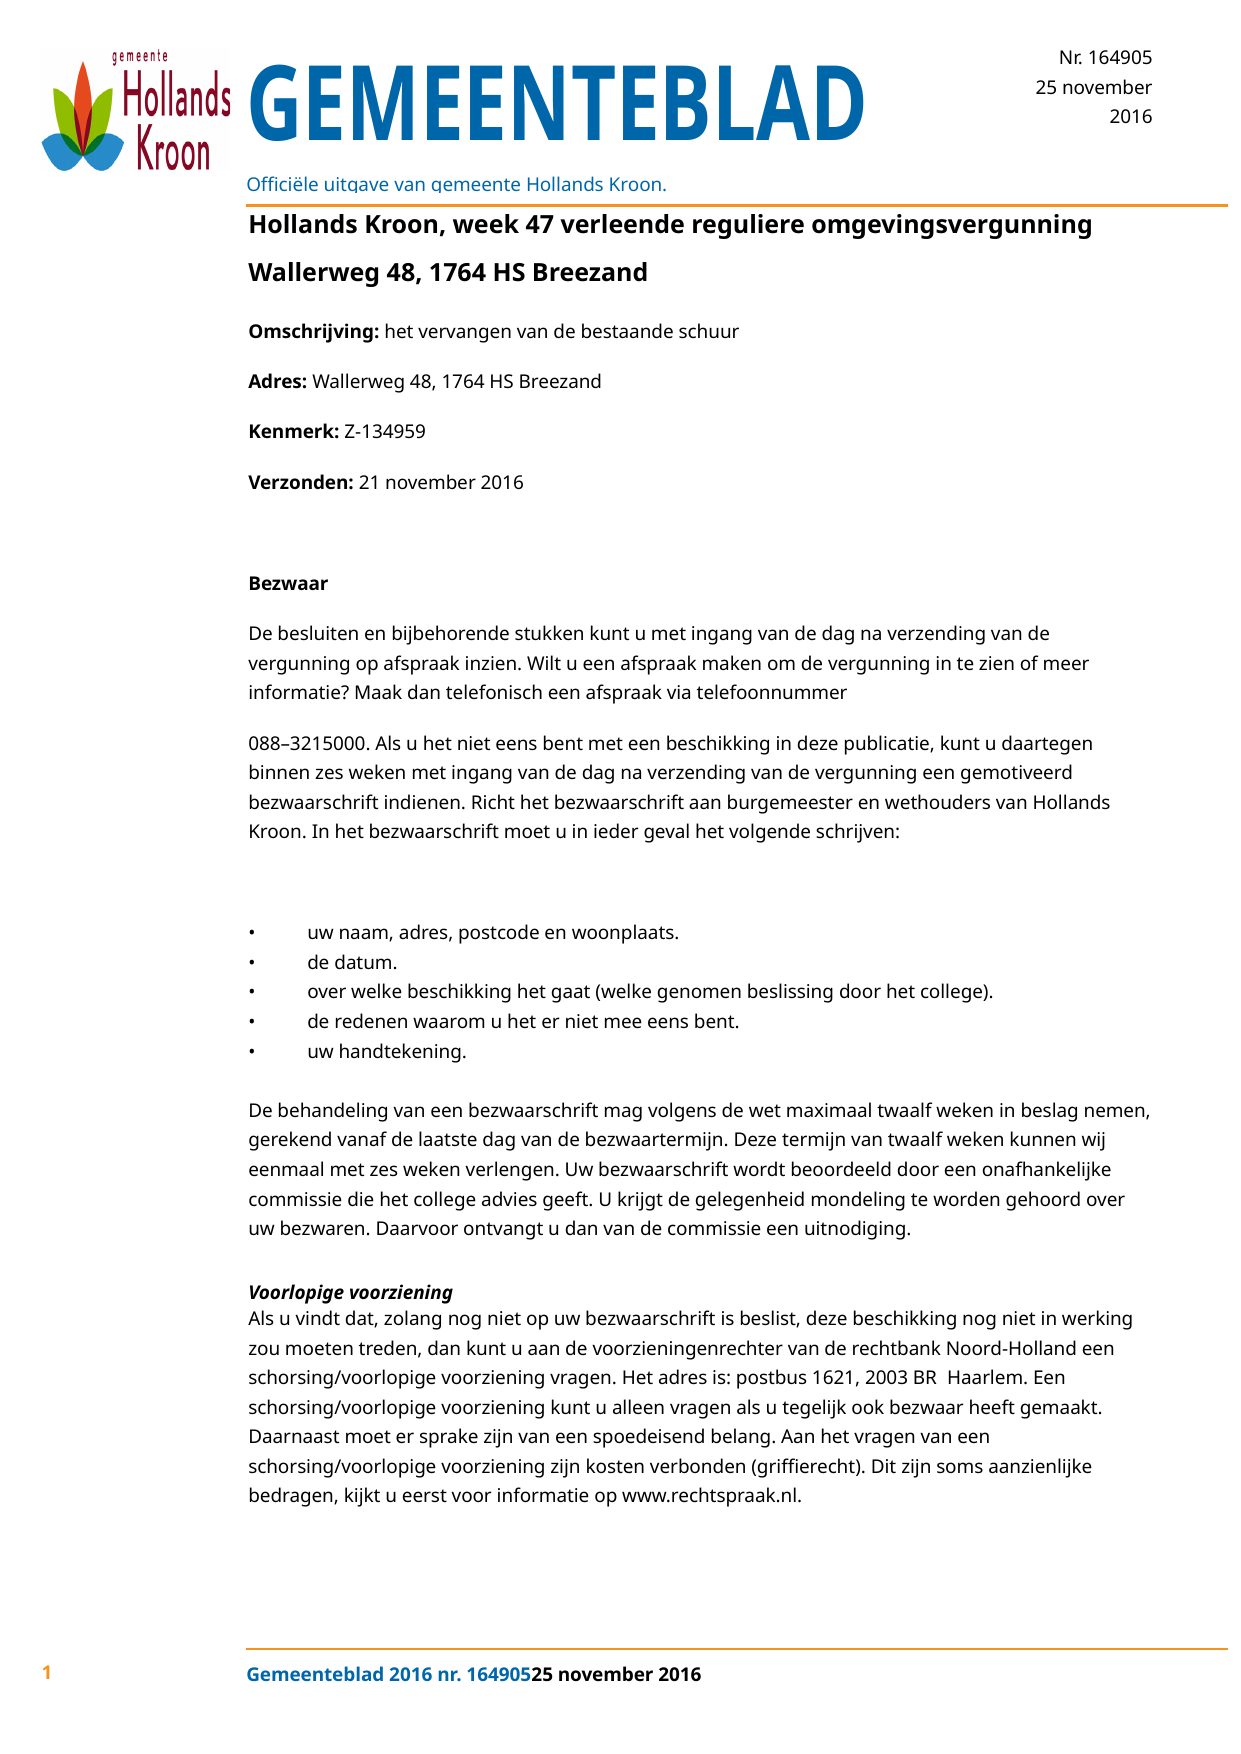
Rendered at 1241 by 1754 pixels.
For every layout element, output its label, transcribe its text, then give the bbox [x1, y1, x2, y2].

text Voorlopige voorziening [248, 1279, 1152, 1305]
text Adres: Wallerweg 48, 1764 HS Breezand [248, 368, 1152, 394]
text De behandeling van een bezwaarschrift mag volgens de wet maximaal twaalf weken in beslag nemen, gerekend vanaf de laatste dag van de bezwaartermijn. Deze termijn van twaalf weken kunnen wij eenmaal met zes weken verlengen. Uw bezwaarschrift wordt beoordeeld door een onafhankelijke commissie die het college advies geeft. U krijgt de gelegenheid mondeling te worden gehoord over uw bezwaren. Daarvoor ontvangt u dan van de commissie een uitnodiging. [248, 1097, 1152, 1241]
text De besluiten en bijbehorende stukken kunt u met ingang van de dag na verzending van de vergunning op afspraak inzien. Wilt u een afspraak maken om de vergunning in te zien of meer informatie? Maak dan telefonisch een afspraak via telefoonnummer [248, 620, 1152, 705]
text Hollands Kroon, week 47 verleende reguliere omgevingsvergunning Wallerweg 48, 1764 HS Breezand [248, 207, 1152, 288]
list uw naam, adres, postcode en woonplaats. [248, 919, 1152, 945]
text Als u vindt dat, zolang nog niet op uw bezwaarschrift is beslist, deze beschikking nog niet in werking zou moeten treden, dan kunt u aan de voorzieningenrechter van de rechtbank Noord-Holland een schorsing/voorlopige voorziening vragen. Het adres is: postbus 1621, 2003 BR Haarlem. Een schorsing/voorlopige voorziening kunt u alleen vragen als u tegelijk ook bezwaar heeft gemaakt. Daarnaast moet er sprake zijn van een spoedeisend belang. Aan het vragen van een schorsing/voorlopige voorziening zijn kosten verbonden (griffierecht). Dit zijn soms aanzienlijke bedragen, kijkt u eerst voor informatie op www.rechtspraak.nl. [248, 1305, 1152, 1508]
list uw handtekening. [248, 1038, 1152, 1064]
list over welke beschikking het gaat (welke genomen beslissing door het college). [248, 979, 1152, 1004]
list de datum. [248, 949, 1152, 975]
text 088–3215000. Als u het niet eens bent met een beschikking in deze publicatie, kunt u daartegen binnen zes weken met ingang van de dag na verzending van de vergunning een gemotiveerd bezwaarschrift indienen. Richt het bezwaarschrift aan burgemeester en wethouders van Hollands Kroon. In het bezwaarschrift moet u in ieder geval het volgende schrijven: [248, 730, 1152, 844]
picture [41, 47, 231, 172]
text Verzonden: 21 november 2016 [248, 469, 1152, 495]
text Bezwaar [248, 570, 1152, 596]
text Kenmerk: Z-134959 [248, 419, 1152, 444]
list de redenen waarom u het er niet mee eens bent. [248, 1008, 1152, 1034]
text Omschrijving: het vervangen van de bestaande schuur [248, 318, 1152, 344]
